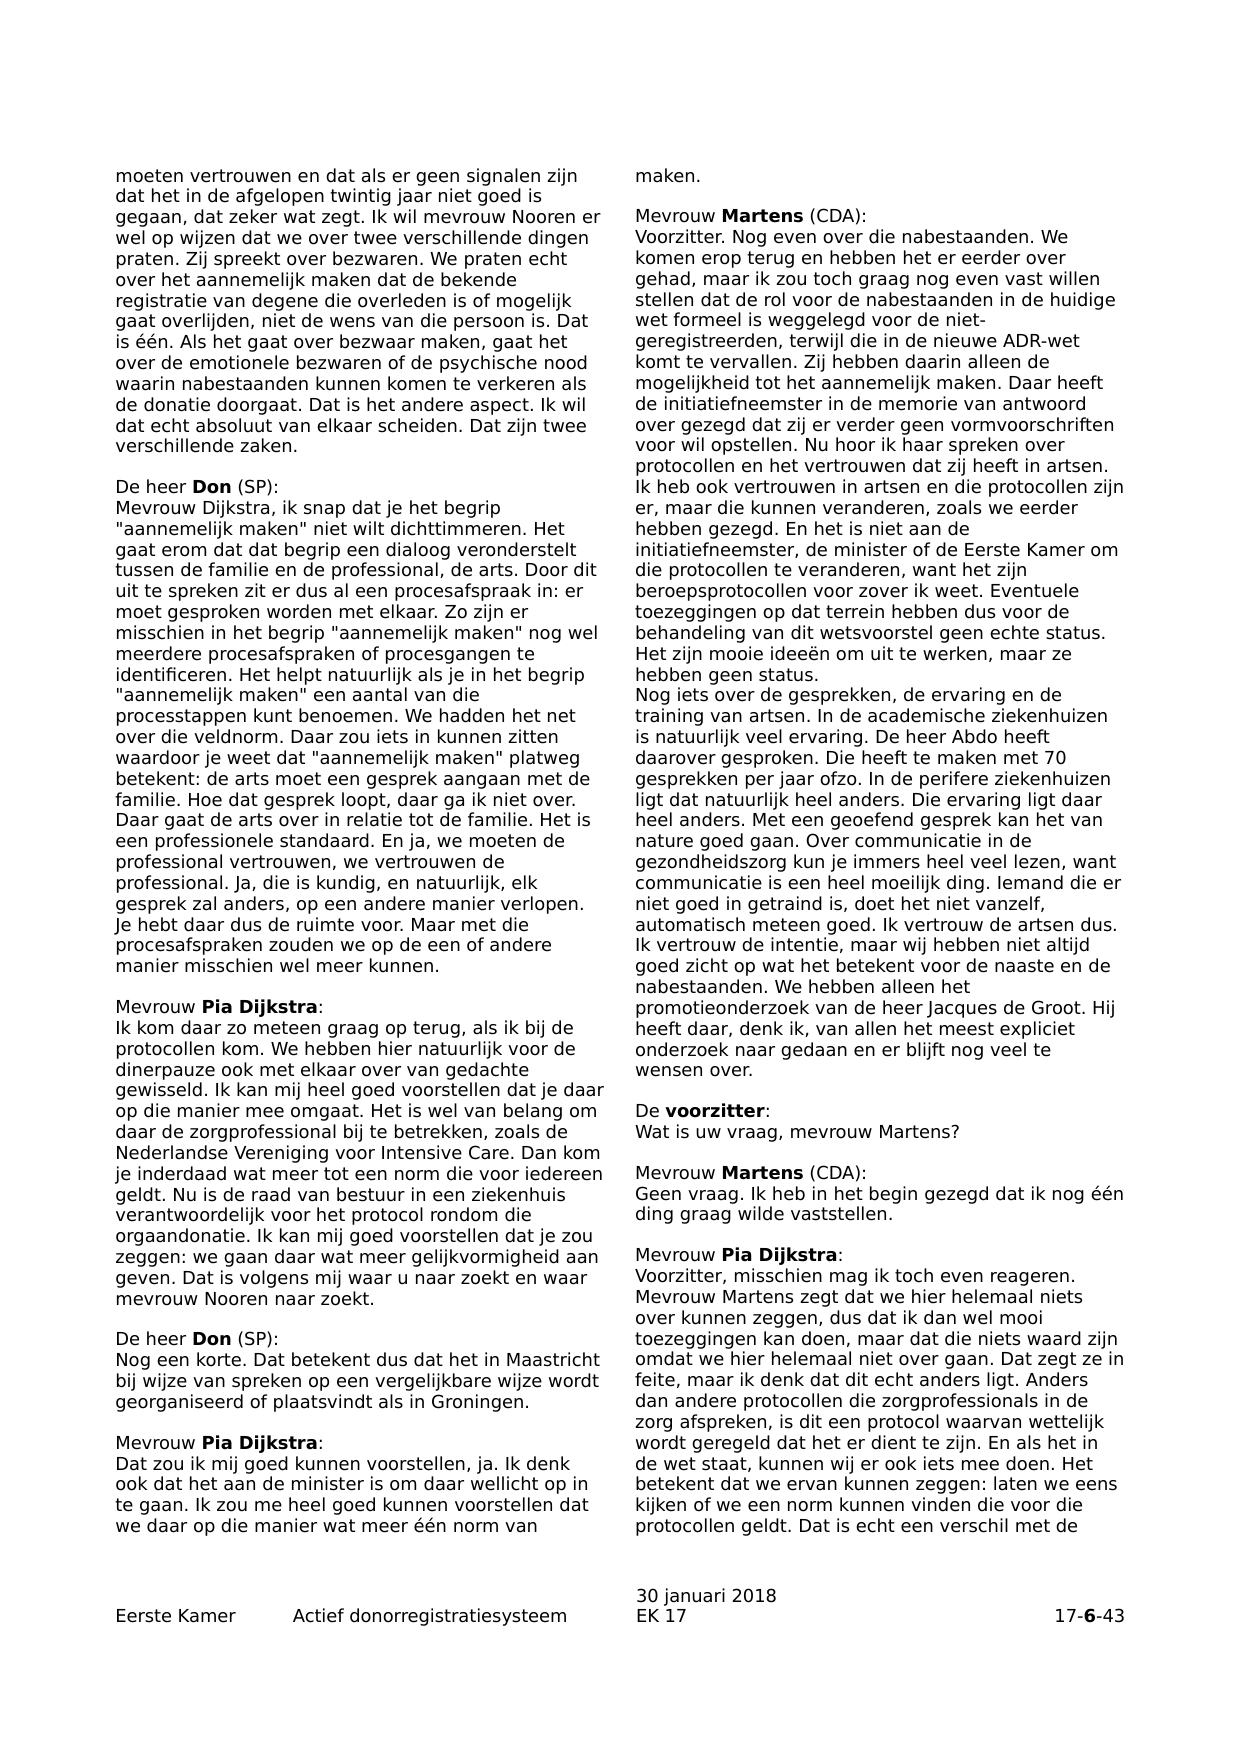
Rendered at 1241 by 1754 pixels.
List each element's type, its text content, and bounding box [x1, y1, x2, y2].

text De voorzitter: [635, 1101, 1125, 1122]
text Dat zou ik mij goed kunnen voorstellen, ja. Ik denk ook dat het aan de minister is om daar wellicht op in te gaan. Ik zou me heel goed kunnen voorstellen dat we daar op die manier wat meer één norm van [115, 1453, 605, 1537]
text Mevrouw Pia Dijkstra: [115, 1432, 605, 1453]
text Voorzitter, misschien mag ik toch even reageren. Mevrouw Martens zegt dat we hier helemaal niets over kunnen zeggen, dus dat ik dan wel mooi toezeggingen kan doen, maar dat die niets waard zijn omdat we hier helemaal niet over gaan. Dat zegt ze in feite, maar ik denk dat dit echt anders ligt. Anders dan andere protocollen die zorgprofessionals in de zorg afspreken, is dit een protocol waarvan wettelijk wordt geregeld dat het er dient te zijn. En als het in de wet staat, kunnen wij er ook iets mee doen. Het betekent dat we ervan kunnen zeggen: laten we eens kijken of we een norm kunnen vinden die voor die protocollen geldt. Dat is echt een verschil met de [635, 1266, 1125, 1537]
text maken. [635, 165, 1125, 186]
text Nog een korte. Dat betekent dus dat het in Maastricht bij wijze van spreken op een vergelijkbare wijze wordt georganiseerd of plaatsvindt als in Groningen. [115, 1350, 605, 1412]
text Mevrouw Martens (CDA): [635, 1163, 1125, 1183]
text Mevrouw Pia Dijkstra: [115, 997, 605, 1018]
text Mevrouw Dijkstra, ik snap dat je het begrip "aannemelijk maken" niet wilt dichttimmeren. Het gaat erom dat dat begrip een dialoog veronderstelt tussen de familie en de professional, de arts. Door dit uit te spreken zit er dus al een procesafspraak in: er moet gesproken worden met elkaar. Zo zijn er misschien in het begrip "aannemelijk maken" nog wel meerdere procesafspraken of procesgangen te identificeren. Het helpt natuurlijk als je in het begrip "aannemelijk maken" een aantal van die processtappen kunt benoemen. We hadden het net over die veldnorm. Daar zou iets in kunnen zitten waardoor je weet dat "aannemelijk maken" platweg betekent: de arts moet een gesprek aangaan met de familie. Hoe dat gesprek loopt, daar ga ik niet over. Daar gaat de arts over in relatie tot de familie. Het is een professionele standaard. En ja, we moeten de professional vertrouwen, we vertrouwen de professional. Ja, die is kundig, en natuurlijk, elk gesprek zal anders, op een andere manier verlopen. Je hebt daar dus de ruimte voor. Maar met die procesafspraken zouden we op de een of andere manier misschien wel meer kunnen. [115, 498, 605, 977]
text Wat is uw vraag, mevrouw Martens? [635, 1122, 1125, 1143]
text Mevrouw Pia Dijkstra: [635, 1245, 1125, 1266]
text Nog iets over de gesprekken, de ervaring en de training van artsen. In de academische ziekenhuizen is natuurlijk veel ervaring. De heer Abdo heeft daarover gesproken. Die heeft te maken met 70 gesprekken per jaar ofzo. In de perifere ziekenhuizen ligt dat natuurlijk heel anders. Die ervaring ligt daar heel anders. Met een geoefend gesprek kan het van nature goed gaan. Over communicatie in de gezondheidszorg kun je immers heel veel lezen, want communicatie is een heel moeilijk ding. Iemand die er niet goed in getraind is, doet het niet vanzelf, automatisch meteen goed. Ik vertrouw de artsen dus. Ik vertrouw de intentie, maar wij hebben niet altijd goed zicht op wat het betekent voor de naaste en de nabestaanden. We hebben alleen het promotieonderzoek van de heer Jacques de Groot. Hij heeft daar, denk ik, van allen het meest expliciet onderzoek naar gedaan en er blijft nog veel te wensen over. [635, 685, 1125, 1081]
text moeten vertrouwen en dat als er geen signalen zijn dat het in de afgelopen twintig jaar niet goed is gegaan, dat zeker wat zegt. Ik wil mevrouw Nooren er wel op wijzen dat we over twee verschillende dingen praten. Zij spreekt over bezwaren. We praten echt over het aannemelijk maken dat de bekende registratie van degene die overleden is of mogelijk gaat overlijden, niet de wens van die persoon is. Dat is één. Als het gaat over bezwaar maken, gaat het over de emotionele bezwaren of de psychische nood waarin nabestaanden kunnen komen te verkeren als de donatie doorgaat. Dat is het andere aspect. Ik wil dat echt absoluut van elkaar scheiden. Dat zijn twee verschillende zaken. [115, 165, 605, 457]
text De heer Don (SP): [115, 477, 605, 498]
text Ik kom daar zo meteen graag op terug, als ik bij de protocollen kom. We hebben hier natuurlijk voor de dinerpauze ook met elkaar over van gedachte gewisseld. Ik kan mij heel goed voorstellen dat je daar op die manier mee omgaat. Het is wel van belang om daar de zorgprofessional bij te betrekken, zoals de Nederlandse Vereniging voor Intensive Care. Dan kom je inderdaad wat meer tot een norm die voor iedereen geldt. Nu is de raad van bestuur in een ziekenhuis verantwoordelijk voor het protocol rondom die orgaandonatie. Ik kan mij goed voorstellen dat je zou zeggen: we gaan daar wat meer gelijkvormigheid aan geven. Dat is volgens mij waar u naar zoekt en waar mevrouw Nooren naar zoekt. [115, 1018, 605, 1309]
text Voorzitter. Nog even over die nabestaanden. We komen erop terug en hebben het er eerder over gehad, maar ik zou toch graag nog even vast willen stellen dat de rol voor de nabestaanden in de huidige wet formeel is weggelegd voor de niet-geregistreerden, terwijl die in de nieuwe ADR-wet komt te vervallen. Zij hebben daarin alleen de mogelijkheid tot het aannemelijk maken. Daar heeft de initiatiefneemster in de memorie van antwoord over gezegd dat zij er verder geen vormvoorschriften voor wil opstellen. Nu hoor ik haar spreken over protocollen en het vertrouwen dat zij heeft in artsen. Ik heb ook vertrouwen in artsen en die protocollen zijn er, maar die kunnen veranderen, zoals we eerder hebben gezegd. En het is niet aan de initiatiefneemster, de minister of de Eerste Kamer om die protocollen te veranderen, want het zijn beroepsprotocollen voor zover ik weet. Eventuele toezeggingen op dat terrein hebben dus voor de behandeling van dit wetsvoorstel geen echte status. Het zijn mooie ideeën om uit te werken, maar ze hebben geen status. [635, 227, 1125, 685]
text Geen vraag. Ik heb in het begin gezegd dat ik nog één ding graag wilde vaststellen. [635, 1183, 1125, 1225]
text Mevrouw Martens (CDA): [635, 206, 1125, 227]
text De heer Don (SP): [115, 1329, 605, 1350]
